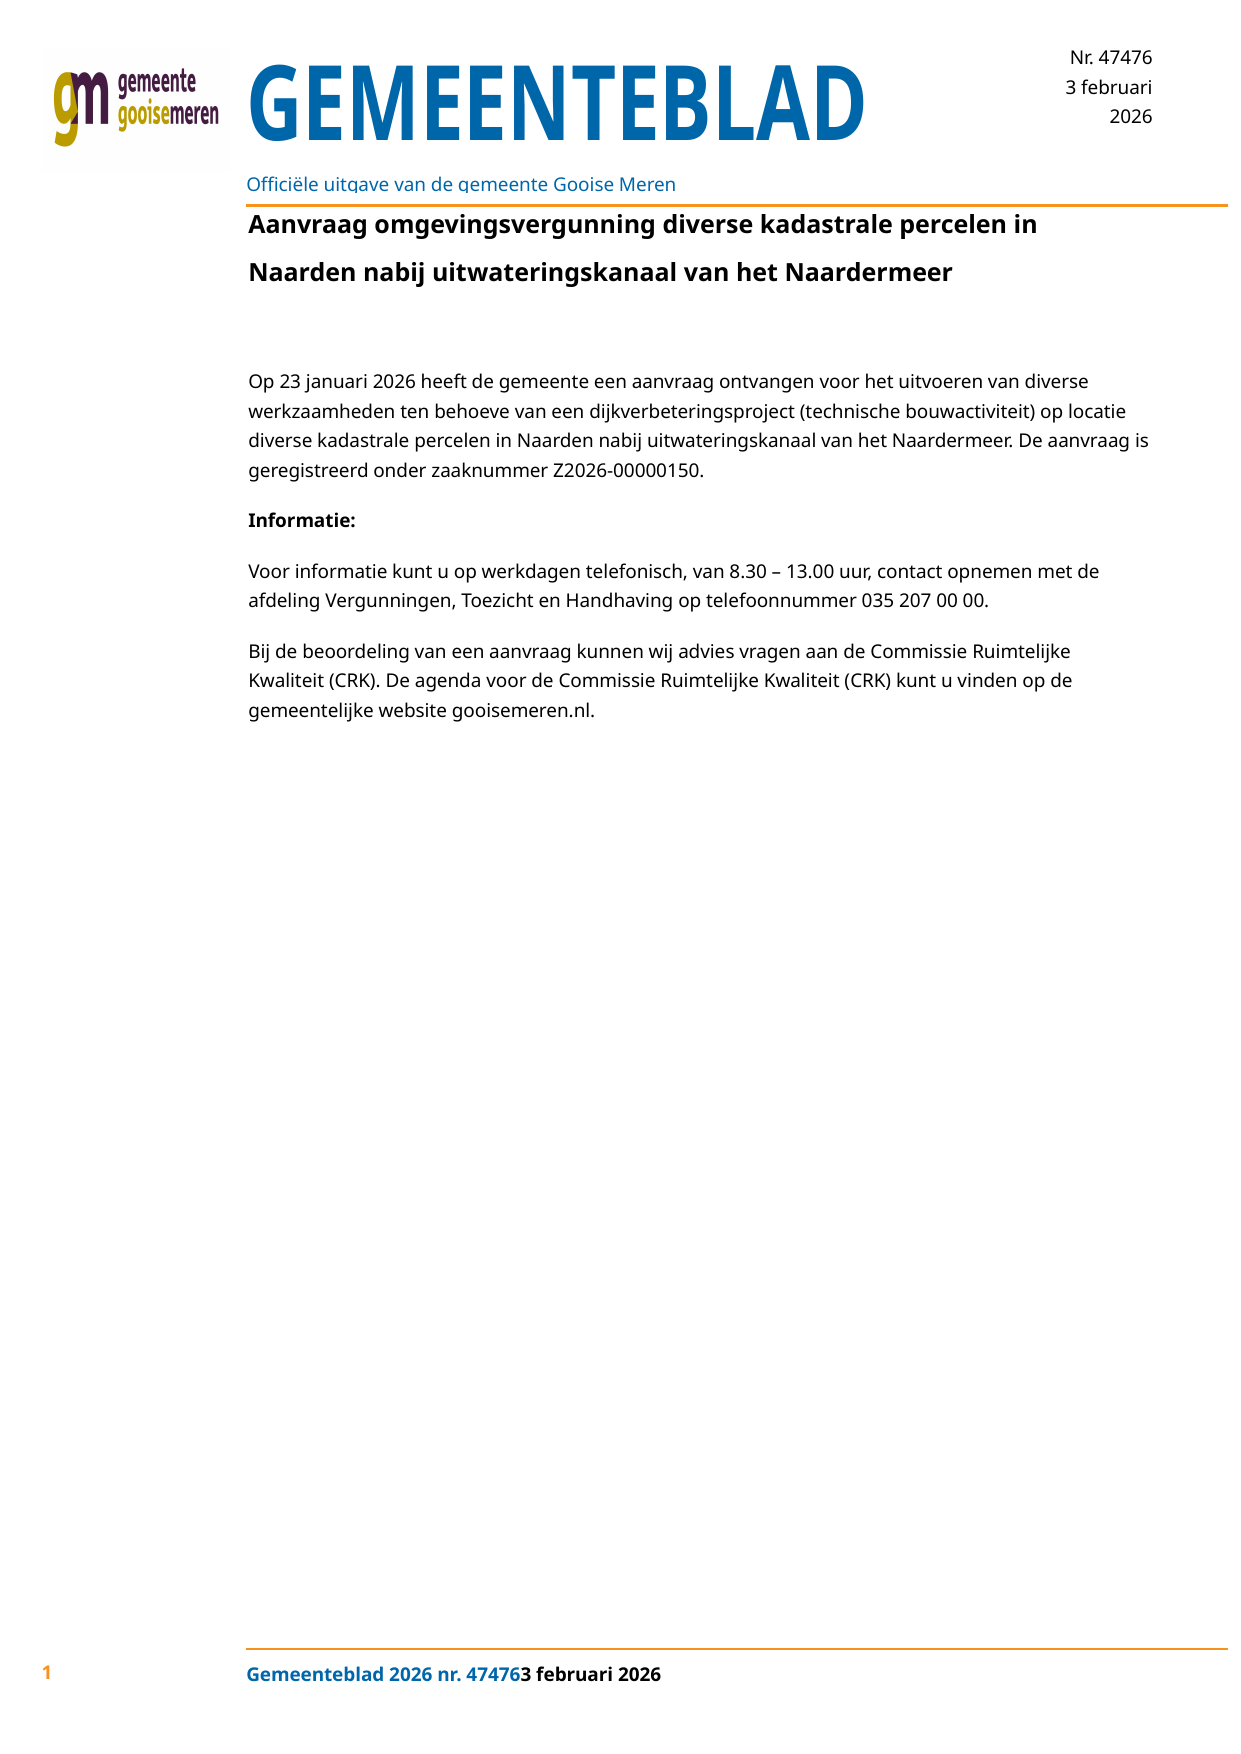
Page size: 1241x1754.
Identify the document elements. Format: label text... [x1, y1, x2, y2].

text Bij de beoordeling van een aanvraag kunnen wij advies vragen aan de Commissie Ruimtelijke Kwaliteit (CRK). De agenda voor de Commissie Ruimtelijke Kwaliteit (CRK) kunt u vinden op de gemeentelijke website gooisemeren.nl. [248, 638, 1152, 723]
text Informatie: [248, 507, 1152, 533]
text Op 23 januari 2026 heeft de gemeente een aanvraag ontvangen voor het uitvoeren van diverse werkzaamheden ten behoeve van een dijkverbeteringsproject (technische bouwactiviteit) op locatie diverse kadastrale percelen in Naarden nabij uitwateringskanaal van het Naardermeer. De aanvraag is geregistreerd onder zaaknummer Z2026-00000150. [248, 368, 1152, 483]
text Aanvraag omgevingsvergunning diverse kadastrale percelen in Naarden nabij uitwateringskanaal van het Naardermeer [248, 207, 1152, 288]
text Voor informatie kunt u op werkdagen telefonisch, van 8.30 – 13.00 uur, contact opnemen met de afdeling Vergunningen, Toezicht en Handhaving op telefoonnummer 035 207 00 00. [248, 558, 1152, 613]
picture [41, 47, 231, 172]
